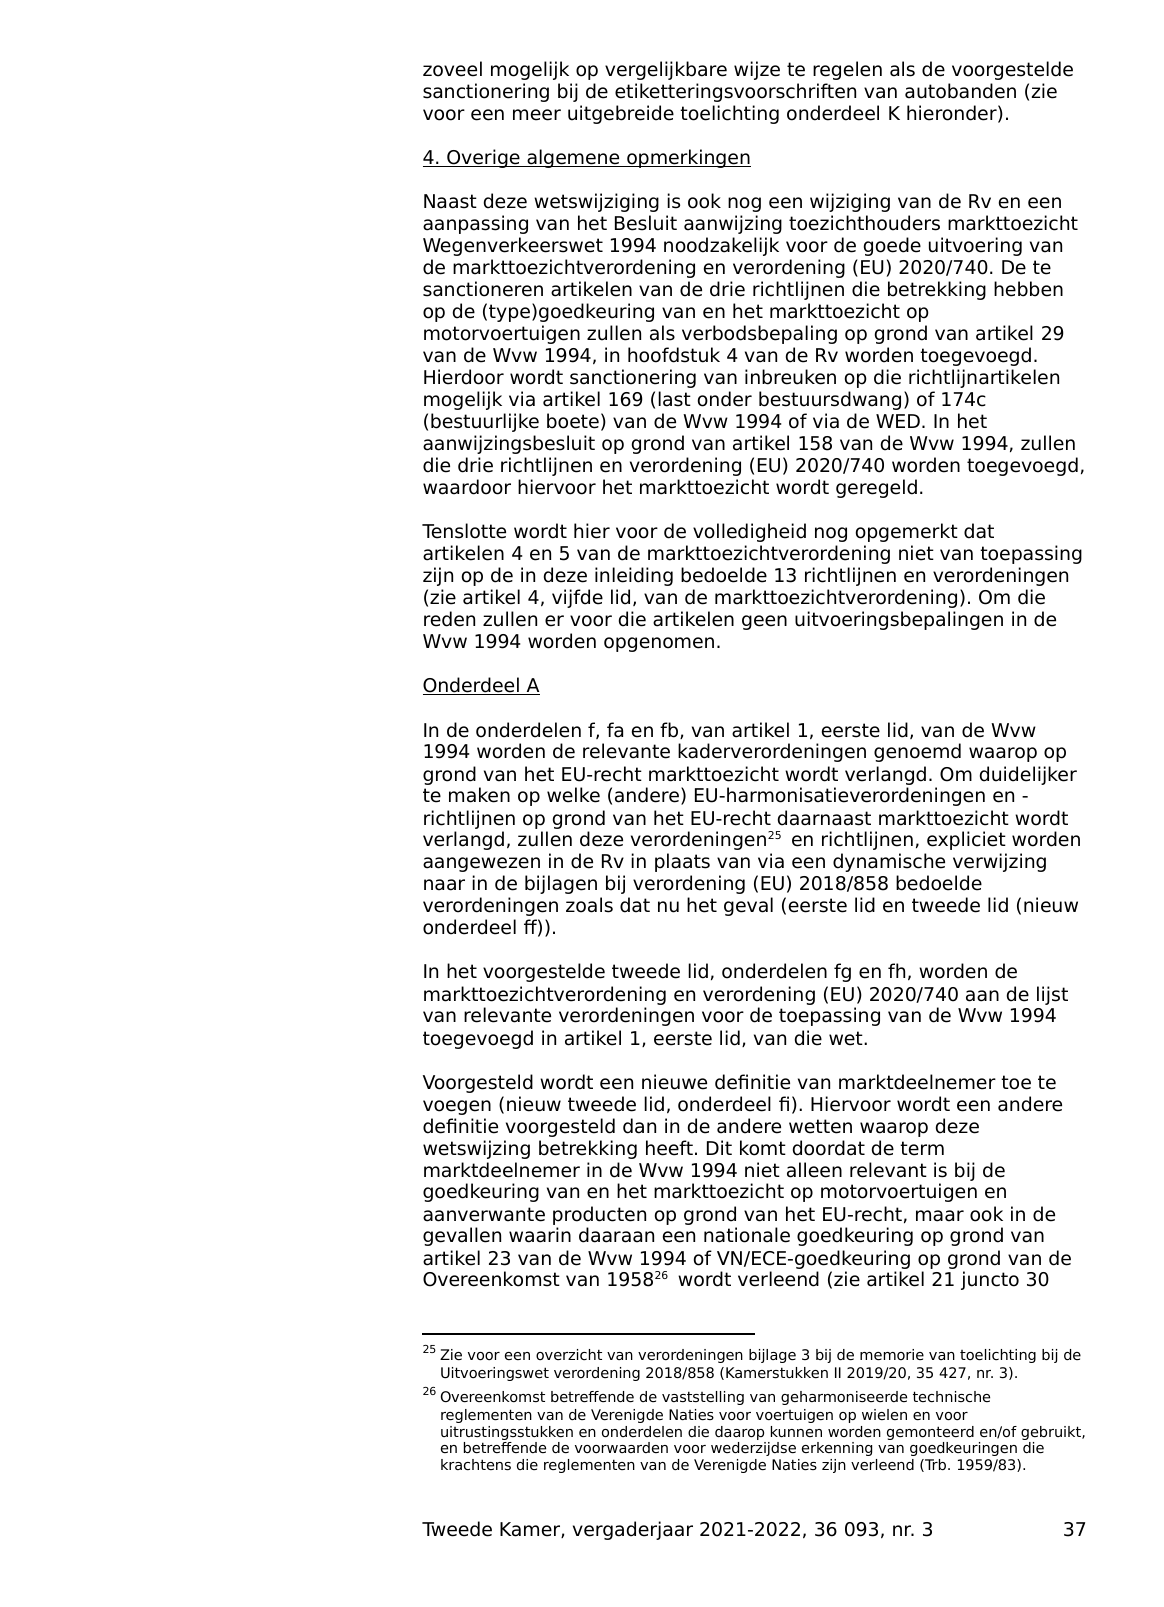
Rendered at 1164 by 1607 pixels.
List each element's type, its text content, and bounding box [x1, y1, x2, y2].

text In het voorgestelde tweede lid, onderdelen fg en fh, worden de markttoezichtverordening en verordening (EU) 2020/740 aan de lijst van relevante verordeningen voor de toepassing van de Wvw 1994 toegevoegd in artikel 1, eerste lid, van die wet. [422, 961, 1087, 1049]
text Tenslotte wordt hier voor de volledigheid nog opgemerkt dat artikelen 4 en 5 van de markttoezichtverordening niet van toepassing zijn op de in deze inleiding bedoelde 13 richtlijnen en verordeningen (zie artikel 4, vijfde lid, van de markttoezichtverordening). Om die reden zullen er voor die artikelen geen uitvoeringsbepalingen in de Wvw 1994 worden opgenomen. [422, 521, 1087, 653]
text Zie voor een overzicht van verordeningen bijlage 3 bij de memorie van toelichting bij de Uitvoeringswet verordening 2018/858 (Kamerstukken II 2019/20, 35 427, nr. 3). [422, 1343, 1087, 1382]
subtitle Onderdeel A [422, 675, 1087, 697]
text Overeenkomst betreffende de vaststelling van geharmoniseerde technische reglementen van de Verenigde Naties voor voertuigen op wielen en voor uitrustingsstukken en onderdelen die daarop kunnen worden gemonteerd en/of gebruikt, en betreffende de voorwaarden voor wederzijdse erkenning van goedkeuringen die krachtens die reglementen van de Verenigde Naties zijn verleend (Trb. 1959/83). [422, 1385, 1087, 1474]
text In de onderdelen f, fa en fb, van artikel 1, eerste lid, van de Wvw 1994 worden de relevante kaderverordeningen genoemd waarop op grond van het EU-recht markttoezicht wordt verlangd. Om duidelijker te maken op welke (andere) EU-harmonisatieverordeningen en -richtlijnen op grond van het EU-recht daarnaast markttoezicht wordt verlangd, zullen deze verordeningen en richtlijnen, expliciet worden aangewezen in de Rv in plaats van via een dynamische verwijzing naar in de bijlagen bij verordening (EU) 2018/858 bedoelde verordeningen zoals dat nu het geval (eerste lid en tweede lid (nieuw onderdeel ff)). [422, 719, 1087, 939]
subtitle 4. Overige algemene opmerkingen [422, 147, 1087, 169]
text Naast deze wetswijziging is ook nog een wijziging van de Rv en een aanpassing van het Besluit aanwijzing toezichthouders markttoezicht Wegenverkeerswet 1994 noodzakelijk voor de goede uitvoering van de markttoezichtverordening en verordening (EU) 2020/740. De te sanctioneren artikelen van de drie richtlijnen die betrekking hebben op de (type)goedkeuring van en het markttoezicht op motorvoertuigen zullen als verbodsbepaling op grond van artikel 29 van de Wvw 1994, in hoofdstuk 4 van de Rv worden toegevoegd. Hierdoor wordt sanctionering van inbreuken op die richtlijnartikelen mogelijk via artikel 169 (last onder bestuursdwang) of 174c (bestuurlijke boete) van de Wvw 1994 of via de WED. In het aanwijzingsbesluit op grond van artikel 158 van de Wvw 1994, zullen die drie richtlijnen en verordening (EU) 2020/740 worden toegevoegd, waardoor hiervoor het markttoezicht wordt geregeld. [422, 191, 1087, 499]
text Voorgesteld wordt een nieuwe definitie van marktdeelnemer toe te voegen (nieuw tweede lid, onderdeel fi). Hiervoor wordt een andere definitie voorgesteld dan in de andere wetten waarop deze wetswijzing betrekking heeft. Dit komt doordat de term marktdeelnemer in de Wvw 1994 niet alleen relevant is bij de goedkeuring van en het markttoezicht op motorvoertuigen en aanverwante producten op grond van het EU-recht, maar ook in de gevallen waarin daaraan een nationale goedkeuring op grond van artikel 23 van de Wvw 1994 of VN/ECE-goedkeuring op grond van de Overeenkomst van 1958 wordt verleend (zie artikel 21 juncto 30 [422, 1072, 1087, 1291]
text zoveel mogelijk op vergelijkbare wijze te regelen als de voorgestelde sanctionering bij de etiketteringsvoorschriften van autobanden (zie voor een meer uitgebreide toelichting onderdeel K hieronder). [422, 59, 1087, 125]
